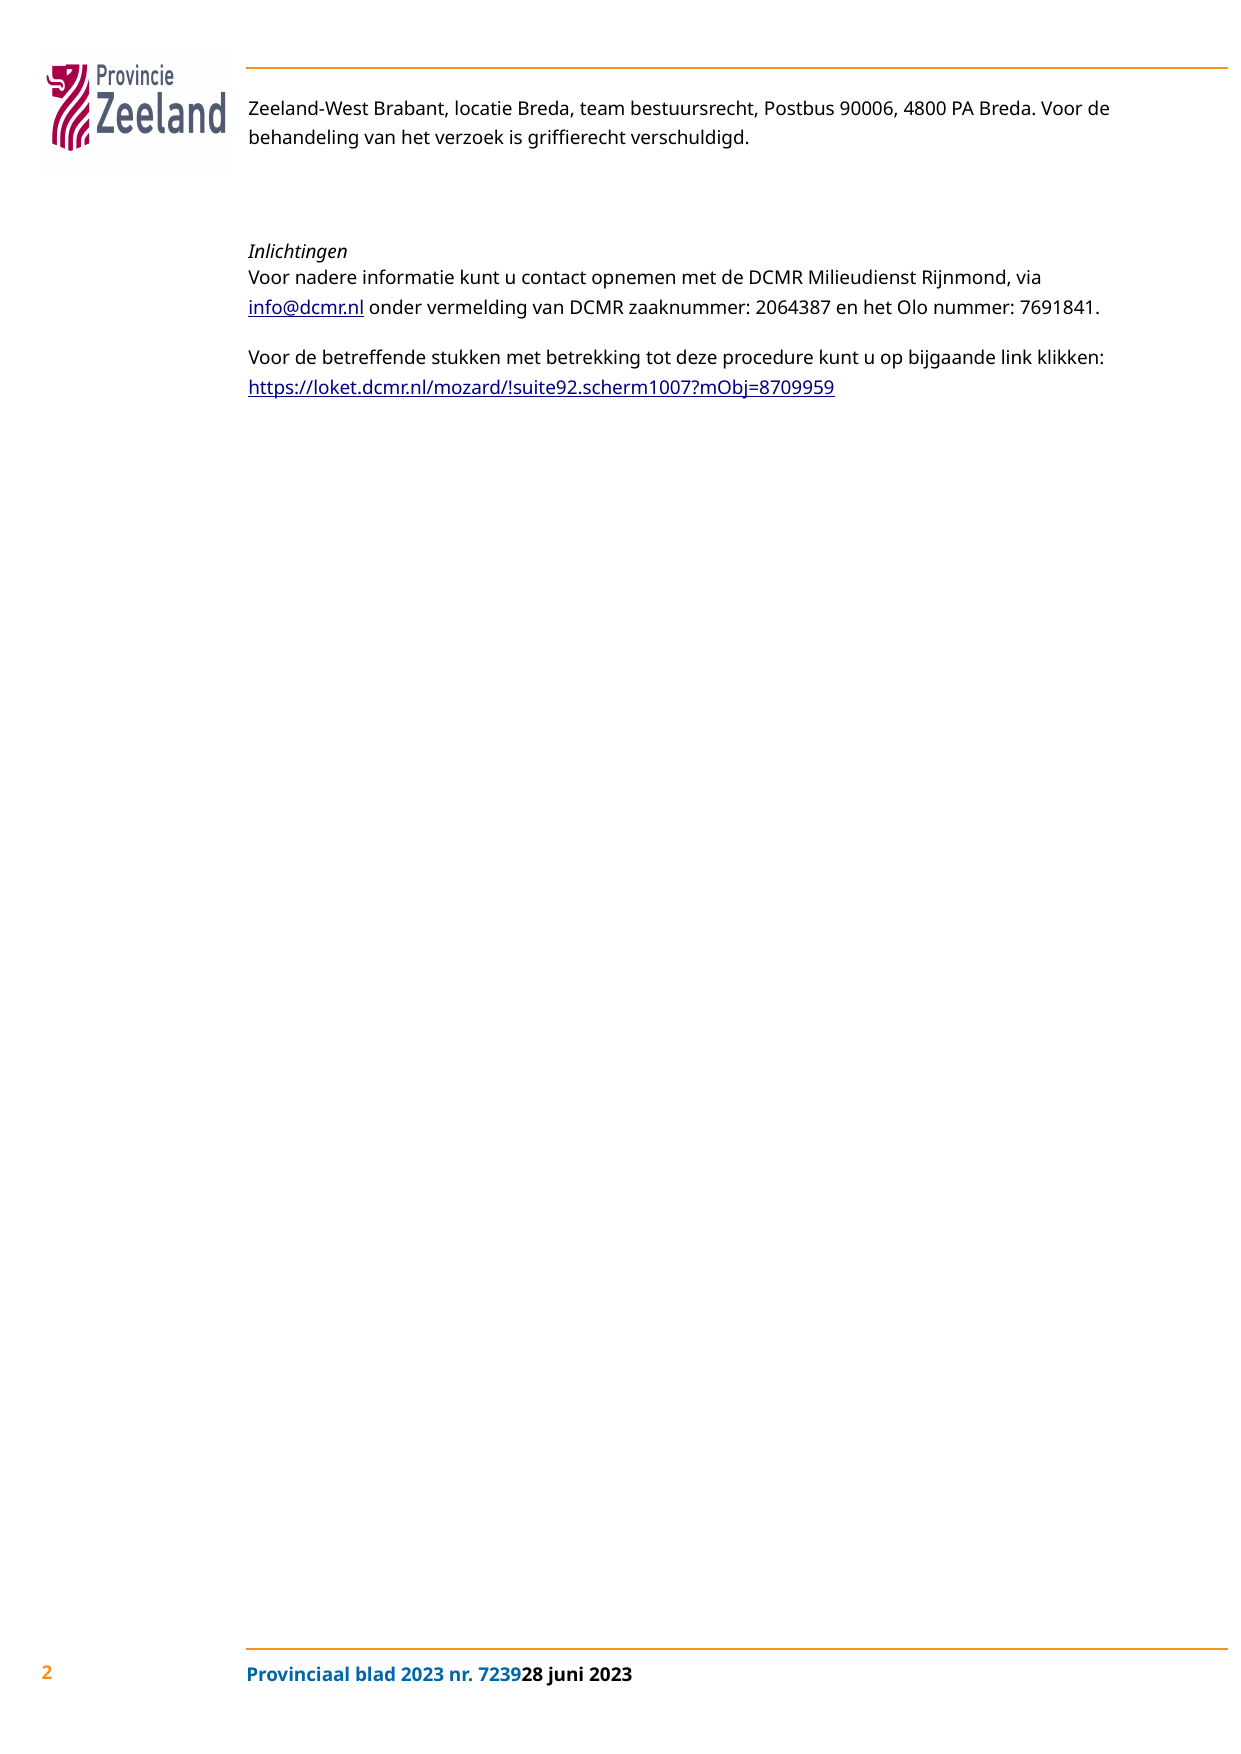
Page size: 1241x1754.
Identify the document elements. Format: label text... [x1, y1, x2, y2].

text Zeeland-West Brabant, locatie Breda, team bestuursrecht, Postbus 90006, 4800 PA Breda. Voor de behandeling van het verzoek is griffierecht verschuldigd. [248, 95, 1152, 150]
picture [41, 47, 231, 172]
text Voor nadere informatie kunt u contact opnemen met de DCMR Milieudienst Rijnmond, via info@dcmr.nl onder vermelding van DCMR zaaknummer: 2064387 en het Olo nummer: 7691841. [248, 264, 1152, 320]
text Voor de betreffende stukken met betrekking tot deze procedure kunt u op bijgaande link klikken: https://loket.dcmr.nl/mozard/!suite92.scherm1007?mObj=8709959 [248, 344, 1152, 400]
text Inlichtingen [248, 239, 1152, 264]
